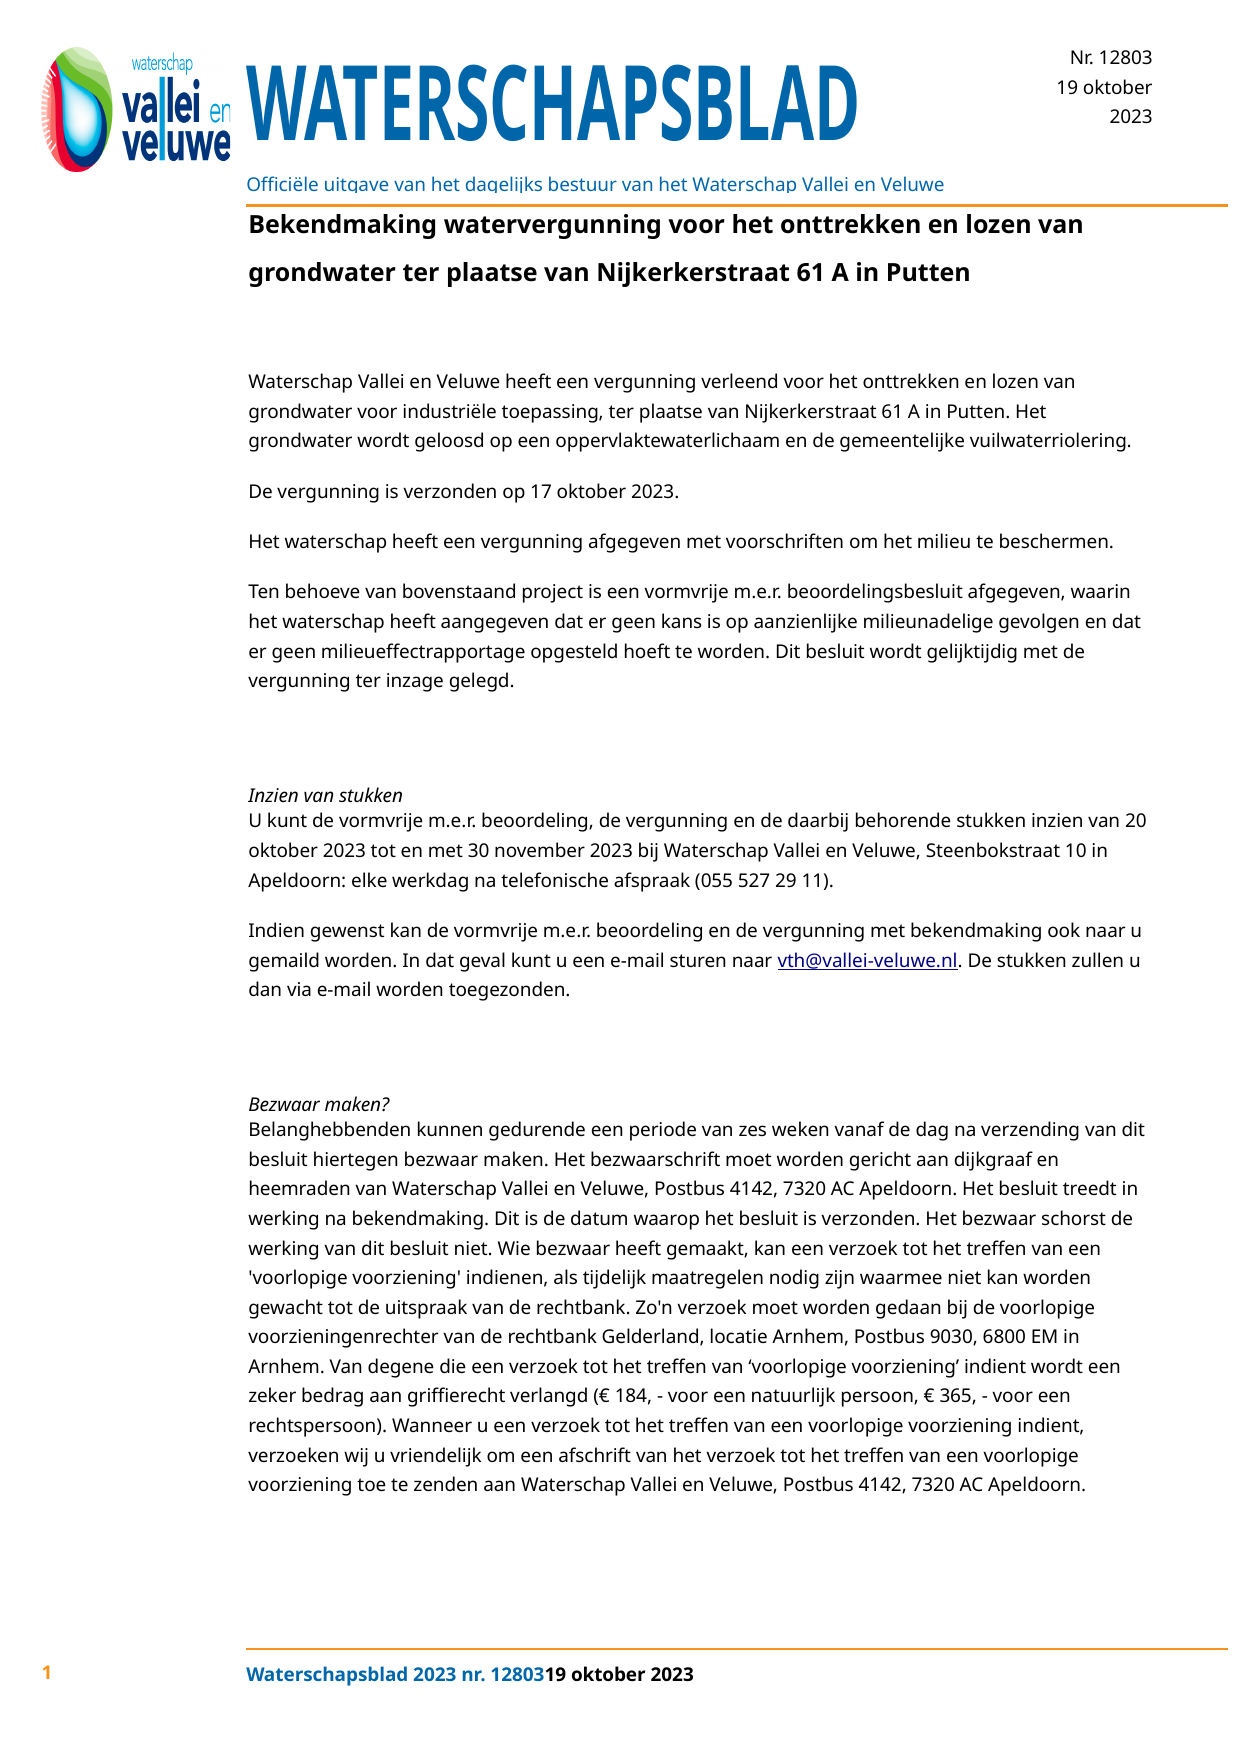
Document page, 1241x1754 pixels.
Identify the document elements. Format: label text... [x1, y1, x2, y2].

text Belanghebbenden kunnen gedurende een periode van zes weken vanaf de dag na verzending van dit besluit hiertegen bezwaar maken. Het bezwaarschrift moet worden gericht aan dijkgraaf en heemraden van Waterschap Vallei en Veluwe, Postbus 4142, 7320 AC Apeldoorn. Het besluit treedt in werking na bekendmaking. Dit is de datum waarop het besluit is verzonden. Het bezwaar schorst de werking van dit besluit niet. Wie bezwaar heeft gemaakt, kan een verzoek tot het treffen van een 'voorlopige voorziening' indienen, als tijdelijk maatregelen nodig zijn waarmee niet kan worden gewacht tot de uitspraak van de rechtbank. Zo'n verzoek moet worden gedaan bij de voorlopige voorzieningenrechter van de rechtbank Gelderland, locatie Arnhem, Postbus 9030, 6800 EM in Arnhem. Van degene die een verzoek tot het treffen van ‘voorlopige voorziening’ indient wordt een zeker bedrag aan griffierecht verlangd (€ 184, - voor een natuurlijk persoon, € 365, - voor een rechtspersoon). Wanneer u een verzoek tot het treffen van een voorlopige voorziening indient, verzoeken wij u vriendelijk om een afschrift van het verzoek tot het treffen van een voorlopige voorziening toe te zenden aan Waterschap Vallei en Veluwe, Postbus 4142, 7320 AC Apeldoorn. [248, 1116, 1152, 1497]
text Bezwaar maken? [248, 1091, 1152, 1116]
picture [41, 47, 231, 172]
text U kunt de vormvrije m.e.r. beoordeling, de vergunning en de daarbij behorende stukken inzien van 20 oktober 2023 tot en met 30 november 2023 bij Waterschap Vallei en Veluwe, Steenbokstraat 10 in Apeldoorn: elke werkdag na telefonische afspraak (055 527 29 11). [248, 808, 1152, 892]
text Inzien van stukken [248, 782, 1152, 808]
text Bekendmaking watervergunning voor het onttrekken en lozen van grondwater ter plaatse van Nijkerkerstraat 61 A in Putten [248, 207, 1152, 288]
text Het waterschap heeft een vergunning afgegeven met voorschriften om het milieu te beschermen. [248, 528, 1152, 554]
text Ten behoeve van bovenstaand project is een vormvrije m.e.r. beoordelingsbesluit afgegeven, waarin het waterschap heeft aangegeven dat er geen kans is op aanzienlijke milieunadelige gevolgen en dat er geen milieueffectrapportage opgesteld hoeft te worden. Dit besluit wordt gelijktijdig met de vergunning ter inzage gelegd. [248, 579, 1152, 693]
text De vergunning is verzonden op 17 oktober 2023. [248, 478, 1152, 504]
text Waterschap Vallei en Veluwe heeft een vergunning verleend voor het onttrekken en lozen van grondwater voor industriële toepassing, ter plaatse van Nijkerkerstraat 61 A in Putten. Het grondwater wordt geloosd op een oppervlaktewaterlichaam en de gemeentelijke vuilwaterriolering. [248, 368, 1152, 453]
text Indien gewenst kan de vormvrije m.e.r. beoordeling en de vergunning met bekendmaking ook naar u gemaild worden. In dat geval kunt u een e-mail sturen naar vth@vallei-veluwe.nl. De stukken zullen u dan via e-mail worden toegezonden. [248, 917, 1152, 1002]
